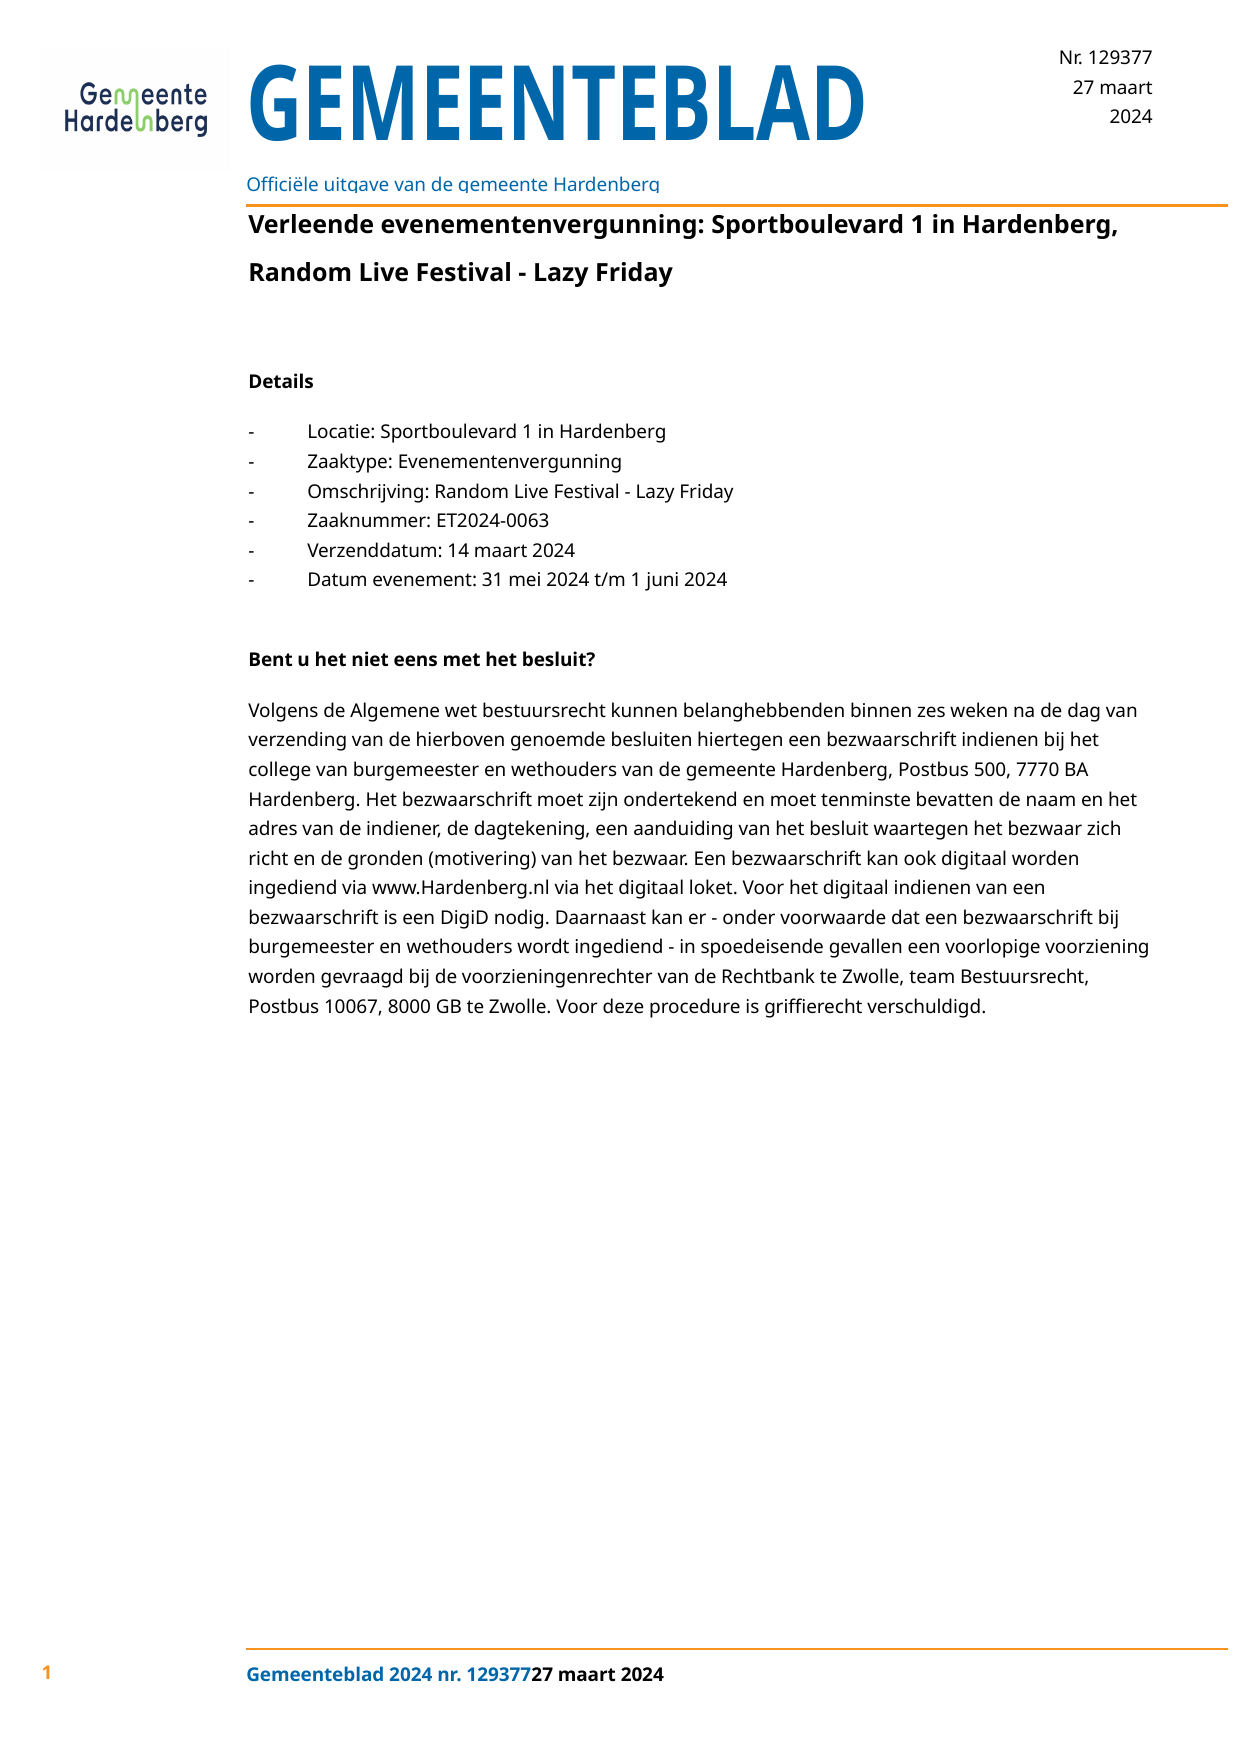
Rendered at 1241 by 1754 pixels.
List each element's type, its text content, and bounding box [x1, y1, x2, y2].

text Verleende evenementenvergunning: Sportboulevard 1 in Hardenberg, Random Live Festival - Lazy Friday [248, 207, 1152, 288]
list Datum evenement: 31 mei 2024 t/m 1 juni 2024 [248, 567, 1152, 592]
list Omschrijving: Random Live Festival - Lazy Friday [248, 478, 1152, 504]
list Zaaktype: Evenementenvergunning [248, 448, 1152, 474]
list Verzenddatum: 14 maart 2024 [248, 537, 1152, 563]
list Locatie: Sportboulevard 1 in Hardenberg [248, 419, 1152, 444]
list Zaaknummer: ET2024-0063 [248, 507, 1152, 533]
text Volgens de Algemene wet bestuursrecht kunnen belanghebbenden binnen zes weken na de dag van verzending van de hierboven genoemde besluiten hiertegen een bezwaarschrift indienen bij het college van burgemeester en wethouders van de gemeente Hardenberg, Postbus 500, 7770 BA Hardenberg. Het bezwaarschrift moet zijn ondertekend en moet tenminste bevatten de naam en het adres van de indiener, de dagtekening, een aanduiding van het besluit waartegen het bezwaar zich richt en de gronden (motivering) van het bezwaar. Een bezwaarschrift kan ook digitaal worden ingediend via www.Hardenberg.nl via het digitaal loket. Voor het digitaal indienen van een bezwaarschrift is een DigiD nodig. Daarnaast kan er - onder voorwaarde dat een bezwaarschrift bij burgemeester en wethouders wordt ingediend - in spoedeisende gevallen een voorlopige voorziening worden gevraagd bij de voorzieningenrechter van de Rechtbank te Zwolle, team Bestuursrecht, Postbus 10067, 8000 GB te Zwolle. Voor deze procedure is griffierecht verschuldigd. [248, 697, 1152, 1019]
text Details [248, 368, 1152, 394]
picture [41, 47, 231, 172]
text Bent u het niet eens met het besluit? [248, 647, 1152, 672]
